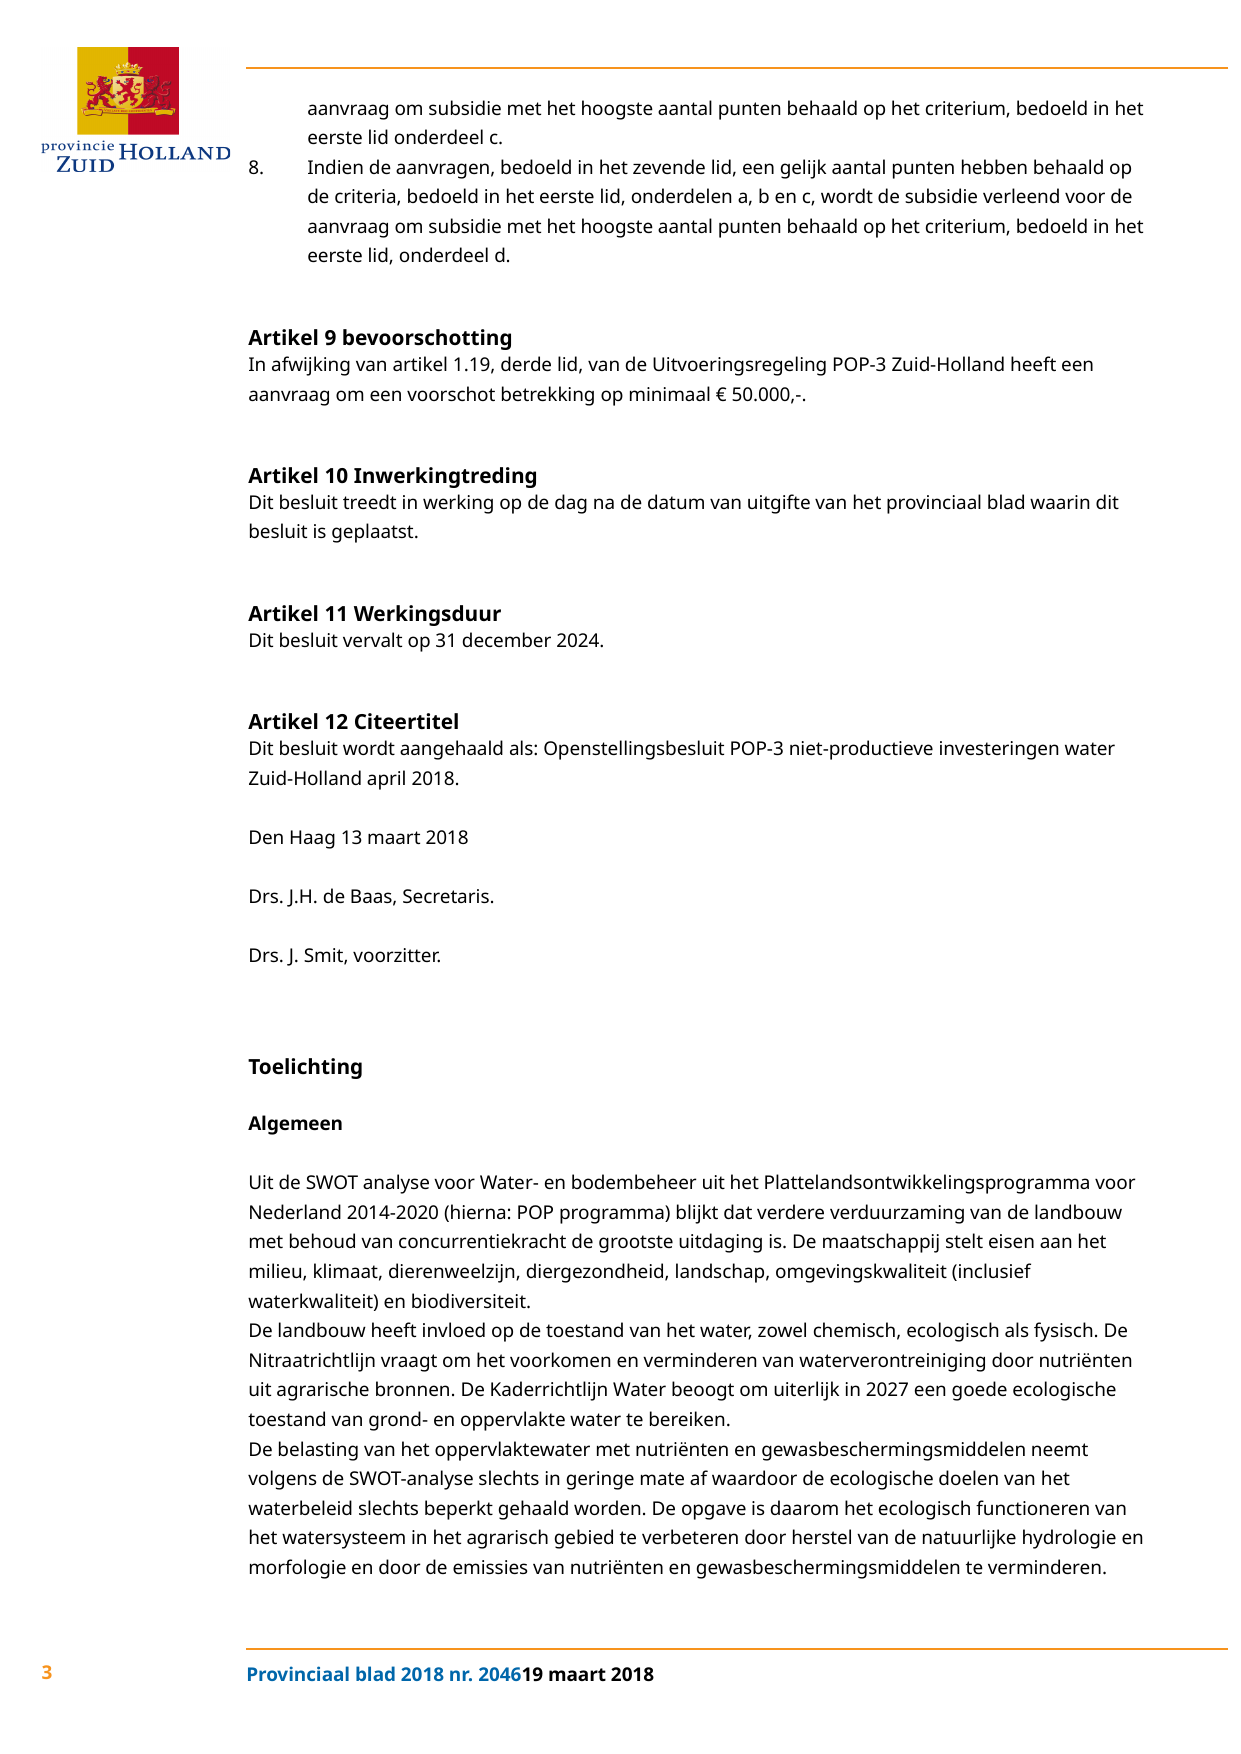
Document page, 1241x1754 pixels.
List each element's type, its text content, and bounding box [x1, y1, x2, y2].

text Toelichting [248, 1052, 1152, 1081]
text Uit de SWOT analyse voor Water- en bodembeheer uit het Plattelandsontwikkelingsprogramma voor Nederland 2014-2020 (hierna: POP programma) blijkt dat verdere verduurzaming van de landbouw met behoud van concurrentiekracht de grootste uitdaging is. De maatschappij stelt eisen aan het milieu, klimaat, dierenweelzijn, diergezondheid, landschap, omgevingskwaliteit (inclusief waterkwaliteit) en biodiversiteit. [248, 1169, 1152, 1313]
text Algemeen [248, 1110, 1152, 1136]
list Indien de aanvragen, bedoeld in het zevende lid, een gelijk aantal punten hebben behaald op de criteria, bedoeld in het eerste lid, onderdelen a, b en c, wordt de subsidie verleend voor de aanvraag om subsidie met het hoogste aantal punten behaald op het criterium, bedoeld in het eerste lid, onderdeel d. [248, 154, 1152, 268]
text De landbouw heeft invloed op de toestand van het water, zowel chemisch, ecologisch als fysisch. De Nitraatrichtlijn vraagt om het voorkomen en verminderen van waterverontreiniging door nutriënten uit agrarische bronnen. De Kaderrichtlijn Water beoogt om uiterlijk in 2027 een goede ecologische toestand van grond- en oppervlakte water te bereiken. [248, 1317, 1152, 1432]
text Dit besluit wordt aangehaald als: Openstellingsbesluit POP-3 niet-productieve investeringen water Zuid-Holland april 2018. [248, 736, 1152, 791]
text Drs. J. Smit, voorzitter. [248, 943, 1152, 968]
list aanvraag om subsidie met het hoogste aantal punten behaald op het criterium, bedoeld in het eerste lid onderdeel c. [248, 95, 1152, 150]
text In afwijking van artikel 1.19, derde lid, van de Uitvoeringsregeling POP-3 Zuid-Holland heeft een aanvraag om een voorschot betrekking op minimaal € 50.000,-. [248, 351, 1152, 406]
text De belasting van het oppervlaktewater met nutriënten en gewasbeschermingsmiddelen neemt volgens de SWOT-analyse slechts in geringe mate af waardoor de ecologische doelen van het waterbeleid slechts beperkt gehaald worden. De opgave is daarom het ecologisch functioneren van het watersysteem in het agrarisch gebied te verbeteren door herstel van de natuurlijke hydrologie en morfologie en door de emissies van nutriënten en gewasbeschermingsmiddelen te verminderen. [248, 1436, 1152, 1580]
picture [41, 47, 231, 172]
text Den Haag 13 maart 2018 [248, 824, 1152, 850]
text Artikel 10 Inwerkingtreding [248, 461, 1152, 489]
text Artikel 9 bevoorschotting [248, 323, 1152, 351]
text Drs. J.H. de Baas, Secretaris. [248, 883, 1152, 909]
text Artikel 12 Citeertitel [248, 707, 1152, 736]
text Dit besluit vervalt op 31 december 2024. [248, 627, 1152, 653]
text Artikel 11 Werkingsduur [248, 599, 1152, 627]
text Dit besluit treedt in werking op de dag na de datum van uitgifte van het provinciaal blad waarin dit besluit is geplaatst. [248, 489, 1152, 544]
